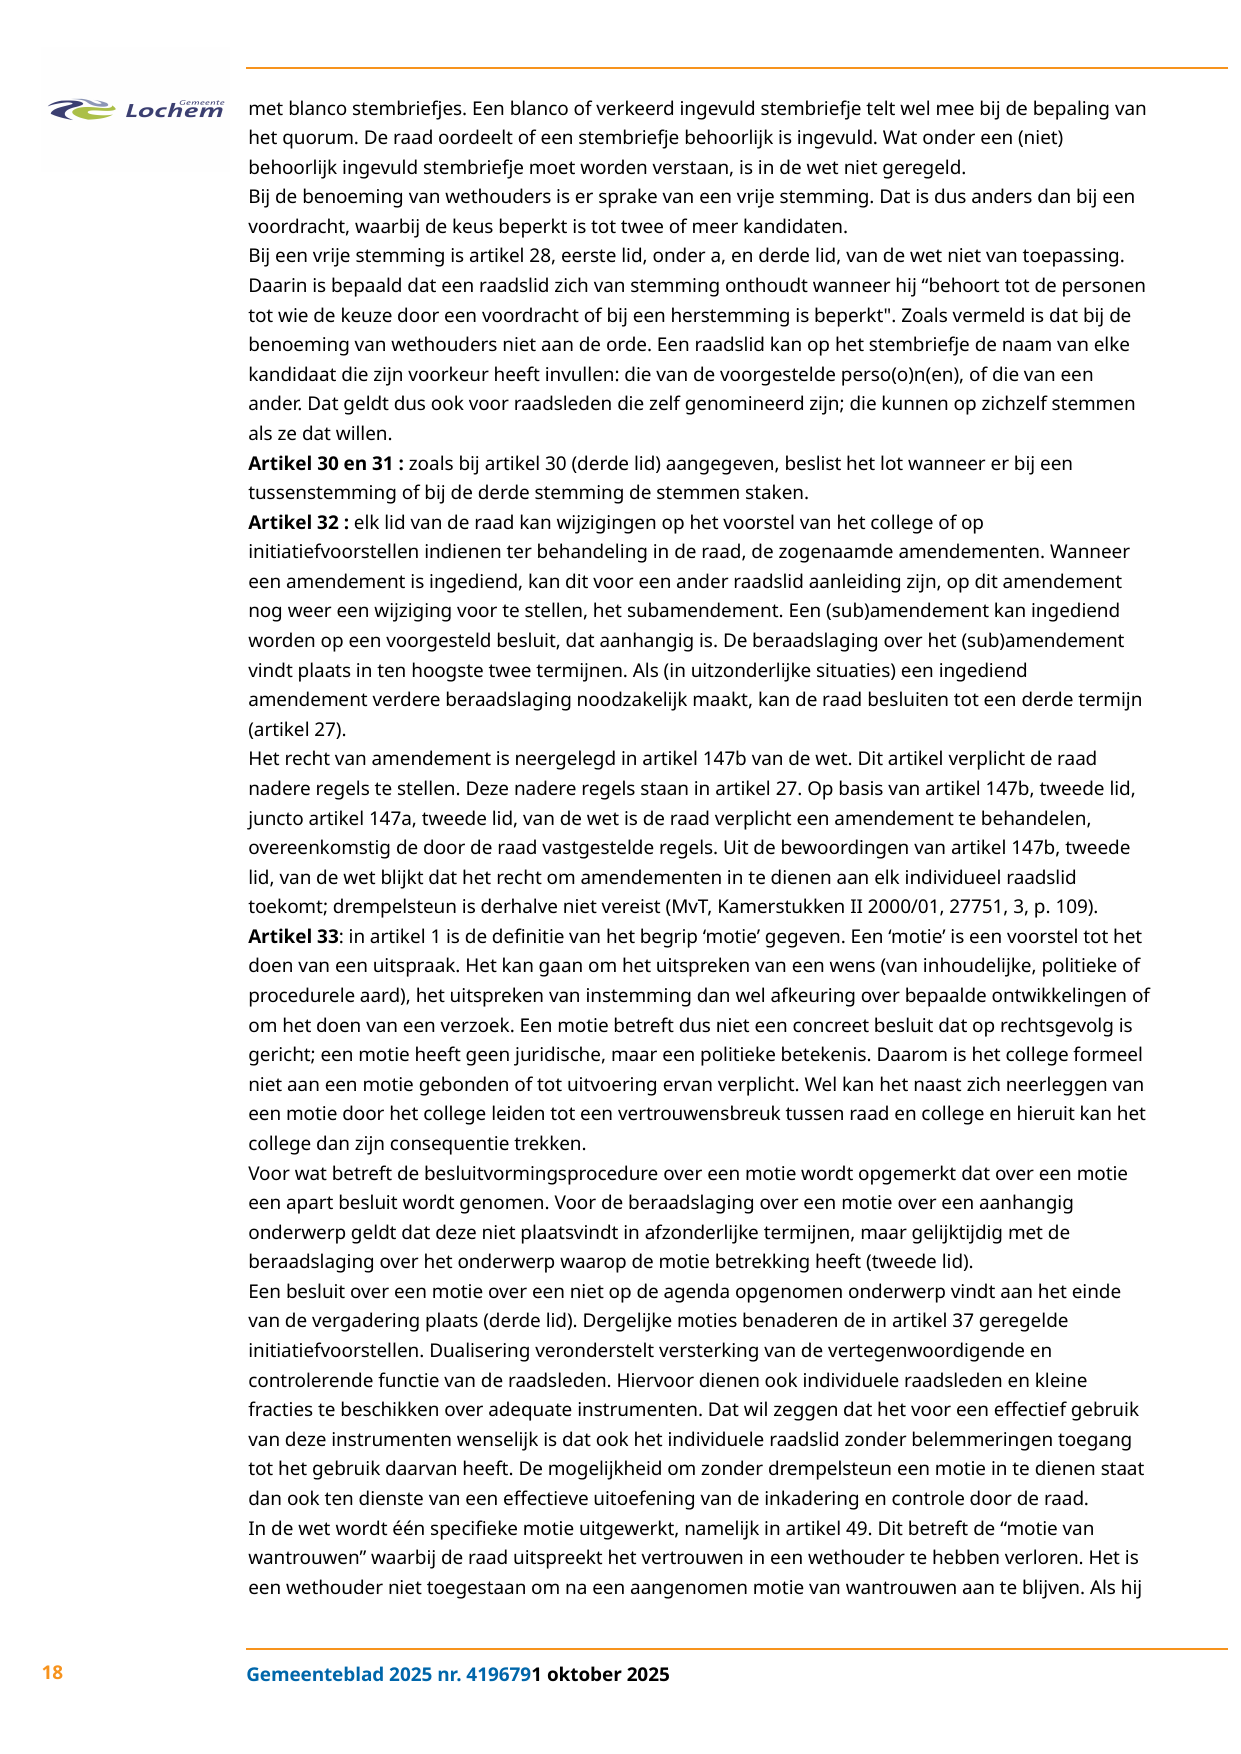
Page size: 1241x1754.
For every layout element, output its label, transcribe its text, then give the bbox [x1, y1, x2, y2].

text Bij de benoeming van wethouders is er sprake van een vrije stemming. Dat is dus anders dan bij een voordracht, waarbij de keus beperkt is tot twee of meer kandidaten. [248, 183, 1152, 239]
picture [41, 47, 231, 172]
text Artikel 30 en 31 : zoals bij artikel 30 (derde lid) aangegeven, beslist het lot wanneer er bij een tussenstemming of bij de derde stemming de stemmen staken. [248, 450, 1152, 505]
text Voor wat betreft de besluitvormingsprocedure over een motie wordt opgemerkt dat over een motie een apart besluit wordt genomen. Voor de beraadslaging over een motie over een aanhangig onderwerp geldt dat deze niet plaatsvindt in afzonderlijke termijnen, maar gelijktijdig met de beraadslaging over het onderwerp waarop de motie betrekking heeft (tweede lid). [248, 1160, 1152, 1274]
text Het recht van amendement is neergelegd in artikel 147b van de wet. Dit artikel verplicht de raad nadere regels te stellen. Deze nadere regels staan in artikel 27. Op basis van artikel 147b, tweede lid, juncto artikel 147a, tweede lid, van de wet is de raad verplicht een amendement te behandelen, overeenkomstig de door de raad vastgestelde regels. Uit de bewoordingen van artikel 147b, tweede lid, van de wet blijkt dat het recht om amendementen in te dienen aan elk individueel raadslid toekomt; drempelsteun is derhalve niet vereist (MvT, Kamerstukken II 2000/01, 27751, 3, p. 109). [248, 746, 1152, 919]
text Een besluit over een motie over een niet op de agenda opgenomen onderwerp vindt aan het einde van de vergadering plaats (derde lid). Dergelijke moties benaderen de in artikel 37 geregelde initiatiefvoorstellen. Dualisering veronderstelt versterking van de vertegenwoordigende en controlerende functie van de raadsleden. Hiervoor dienen ook individuele raadsleden en kleine fracties te beschikken over adequate instrumenten. Dat wil zeggen dat het voor een effectief gebruik van deze instrumenten wenselijk is dat ook het individuele raadslid zonder belemmeringen toegang tot het gebruik daarvan heeft. De mogelijkheid om zonder drempelsteun een motie in te dienen staat dan ook ten dienste van een effectieve uitoefening van de inkadering en controle door de raad. [248, 1278, 1152, 1511]
text Artikel 33: in artikel 1 is de definitie van het begrip ‘motie’ gegeven. Een ‘motie’ is een voorstel tot het doen van een uitspraak. Het kan gaan om het uitspreken van een wens (van inhoudelijke, politieke of procedurele aard), het uitspreken van instemming dan wel afkeuring over bepaalde ontwikkelingen of om het doen van een verzoek. Een motie betreft dus niet een concreet besluit dat op rechtsgevolg is gericht; een motie heeft geen juridische, maar een politieke betekenis. Daarom is het college formeel niet aan een motie gebonden of tot uitvoering ervan verplicht. Wel kan het naast zich neerleggen van een motie door het college leiden tot een vertrouwensbreuk tussen raad en college en hieruit kan het college dan zijn consequentie trekken. [248, 923, 1152, 1156]
text In de wet wordt één specifieke motie uitgewerkt, namelijk in artikel 49. Dit betreft de “motie van wantrouwen” waarbij de raad uitspreekt het vertrouwen in een wethouder te hebben verloren. Het is een wethouder niet toegestaan om na een aangenomen motie van wantrouwen aan te blijven. Als hij [248, 1515, 1152, 1600]
text Artikel 32 : elk lid van de raad kan wijzigingen op het voorstel van het college of op initiatiefvoorstellen indienen ter behandeling in de raad, de zogenaamde amendementen. Wanneer een amendement is ingediend, kan dit voor een ander raadslid aanleiding zijn, op dit amendement nog weer een wijziging voor te stellen, het subamendement. Een (sub)amendement kan ingediend worden op een voorgesteld besluit, dat aanhangig is. De beraadslaging over het (sub)amendement vindt plaats in ten hoogste twee termijnen. Als (in uitzonderlijke situaties) een ingediend amendement verdere beraadslaging noodzakelijk maakt, kan de raad besluiten tot een derde termijn (artikel 27). [248, 509, 1152, 742]
text Bij een vrije stemming is artikel 28, eerste lid, onder a, en derde lid, van de wet niet van toepassing. Daarin is bepaald dat een raadslid zich van stemming onthoudt wanneer hij “behoort tot de personen tot wie de keuze door een voordracht of bij een herstemming is beperkt". Zoals vermeld is dat bij de benoeming van wethouders niet aan de orde. Een raadslid kan op het stembriefje de naam van elke kandidaat die zijn voorkeur heeft invullen: die van de voorgestelde perso(o)n(en), of die van een ander. Dat geldt dus ook voor raadsleden die zelf genomineerd zijn; die kunnen op zichzelf stemmen als ze dat willen. [248, 243, 1152, 446]
text met blanco stembriefjes. Een blanco of verkeerd ingevuld stembriefje telt wel mee bij de bepaling van het quorum. De raad oordeelt of een stembriefje behoorlijk is ingevuld. Wat onder een (niet) behoorlijk ingevuld stembriefje moet worden verstaan, is in de wet niet geregeld. [248, 95, 1152, 180]
